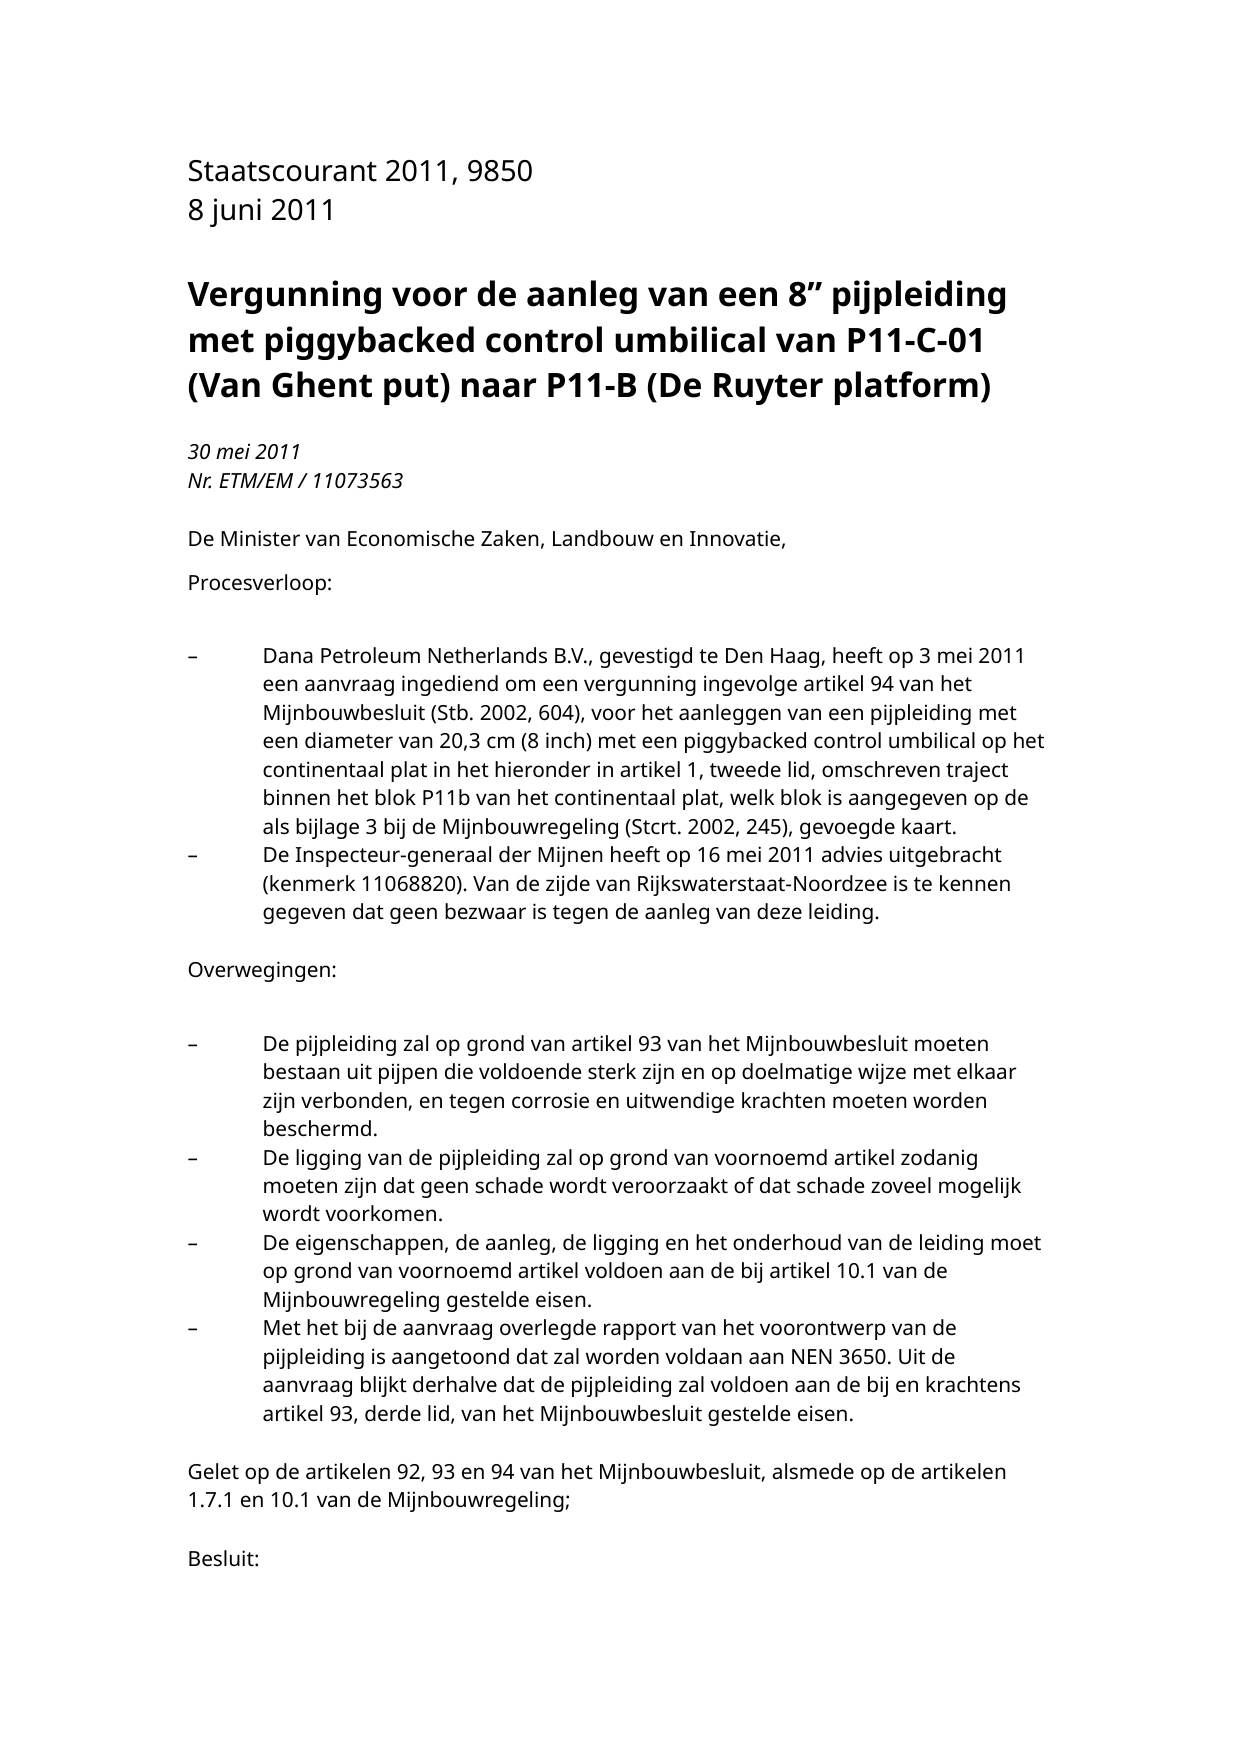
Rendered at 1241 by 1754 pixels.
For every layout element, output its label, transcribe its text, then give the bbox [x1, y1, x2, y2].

list De pijpleiding zal op grond van artikel 93 van het Mijnbouwbesluit moeten bestaan uit pijpen die voldoende sterk zijn en op doelmatige wijze met elkaar zijn verbonden, en tegen corrosie en uitwendige krachten moeten worden beschermd. [187, 1029, 1053, 1143]
text Procesverloop: [187, 568, 1053, 596]
text 30 mei 2011 [187, 437, 1053, 466]
text Nr. ETM/EM / 11073563 [187, 466, 1053, 494]
text Gelet op de artikelen 92, 93 en 94 van het Mijnbouwbesluit, alsmede op de artikelen 1.7.1 en 10.1 van de Mijnbouwregeling; [187, 1457, 1053, 1514]
list Met het bij de aanvraag overlegde rapport van het voorontwerp van de pijpleiding is aangetoond dat zal worden voldaan aan NEN 3650. Uit de aanvraag blijkt derhalve dat de pijpleiding zal voldoen aan de bij en krachtens artikel 93, derde lid, van het Mijnbouwbesluit gestelde eisen. [187, 1313, 1053, 1427]
list Dana Petroleum Netherlands B.V., gevestigd te Den Haag, heeft op 3 mei 2011 een aanvraag ingediend om een vergunning ingevolge artikel 94 van het Mijnbouwbesluit (Stb. 2002, 604), voor het aanleggen van een pijpleiding met een diameter van 20,3 cm (8 inch) met een piggybacked control umbilical op het continentaal plat in het hieronder in artikel 1, tweede lid, omschreven traject binnen het blok P11b van het continentaal plat, welk blok is aangegeven op de als bijlage 3 bij de Mijnbouwregeling (Stcrt. 2002, 245), gevoegde kaart. [187, 641, 1053, 840]
list De Inspecteur-generaal der Mijnen heeft op 16 mei 2011 advies uitgebracht (kenmerk 11068820). Van de zijde van Rijkswaterstaat-Noordzee is te kennen gegeven dat geen bezwaar is tegen de aanleg van deze leiding. [187, 840, 1053, 926]
text Overwegingen: [187, 956, 1053, 984]
subtitle Vergunning voor de aanleg van een 8” pijpleiding met piggybacked control umbilical van P11-C-01 (Van Ghent put) naar P11-B (De Ruyter platform) [187, 271, 1053, 407]
text De Minister van Economische Zaken, Landbouw en Innovatie, [187, 524, 1053, 553]
list De eigenschappen, de aanleg, de ligging en het onderhoud van de leiding moet op grond van voornoemd artikel voldoen aan de bij artikel 10.1 van de Mijnbouwregeling gestelde eisen. [187, 1228, 1053, 1313]
text 8 juni 2011 [187, 190, 1053, 229]
list De ligging van de pijpleiding zal op grond van voornoemd artikel zodanig moeten zijn dat geen schade wordt veroorzaakt of dat schade zoveel mogelijk wordt voorkomen. [187, 1143, 1053, 1228]
text Staatscourant 2011, 9850 [187, 150, 1053, 190]
text Besluit: [187, 1544, 1053, 1572]
